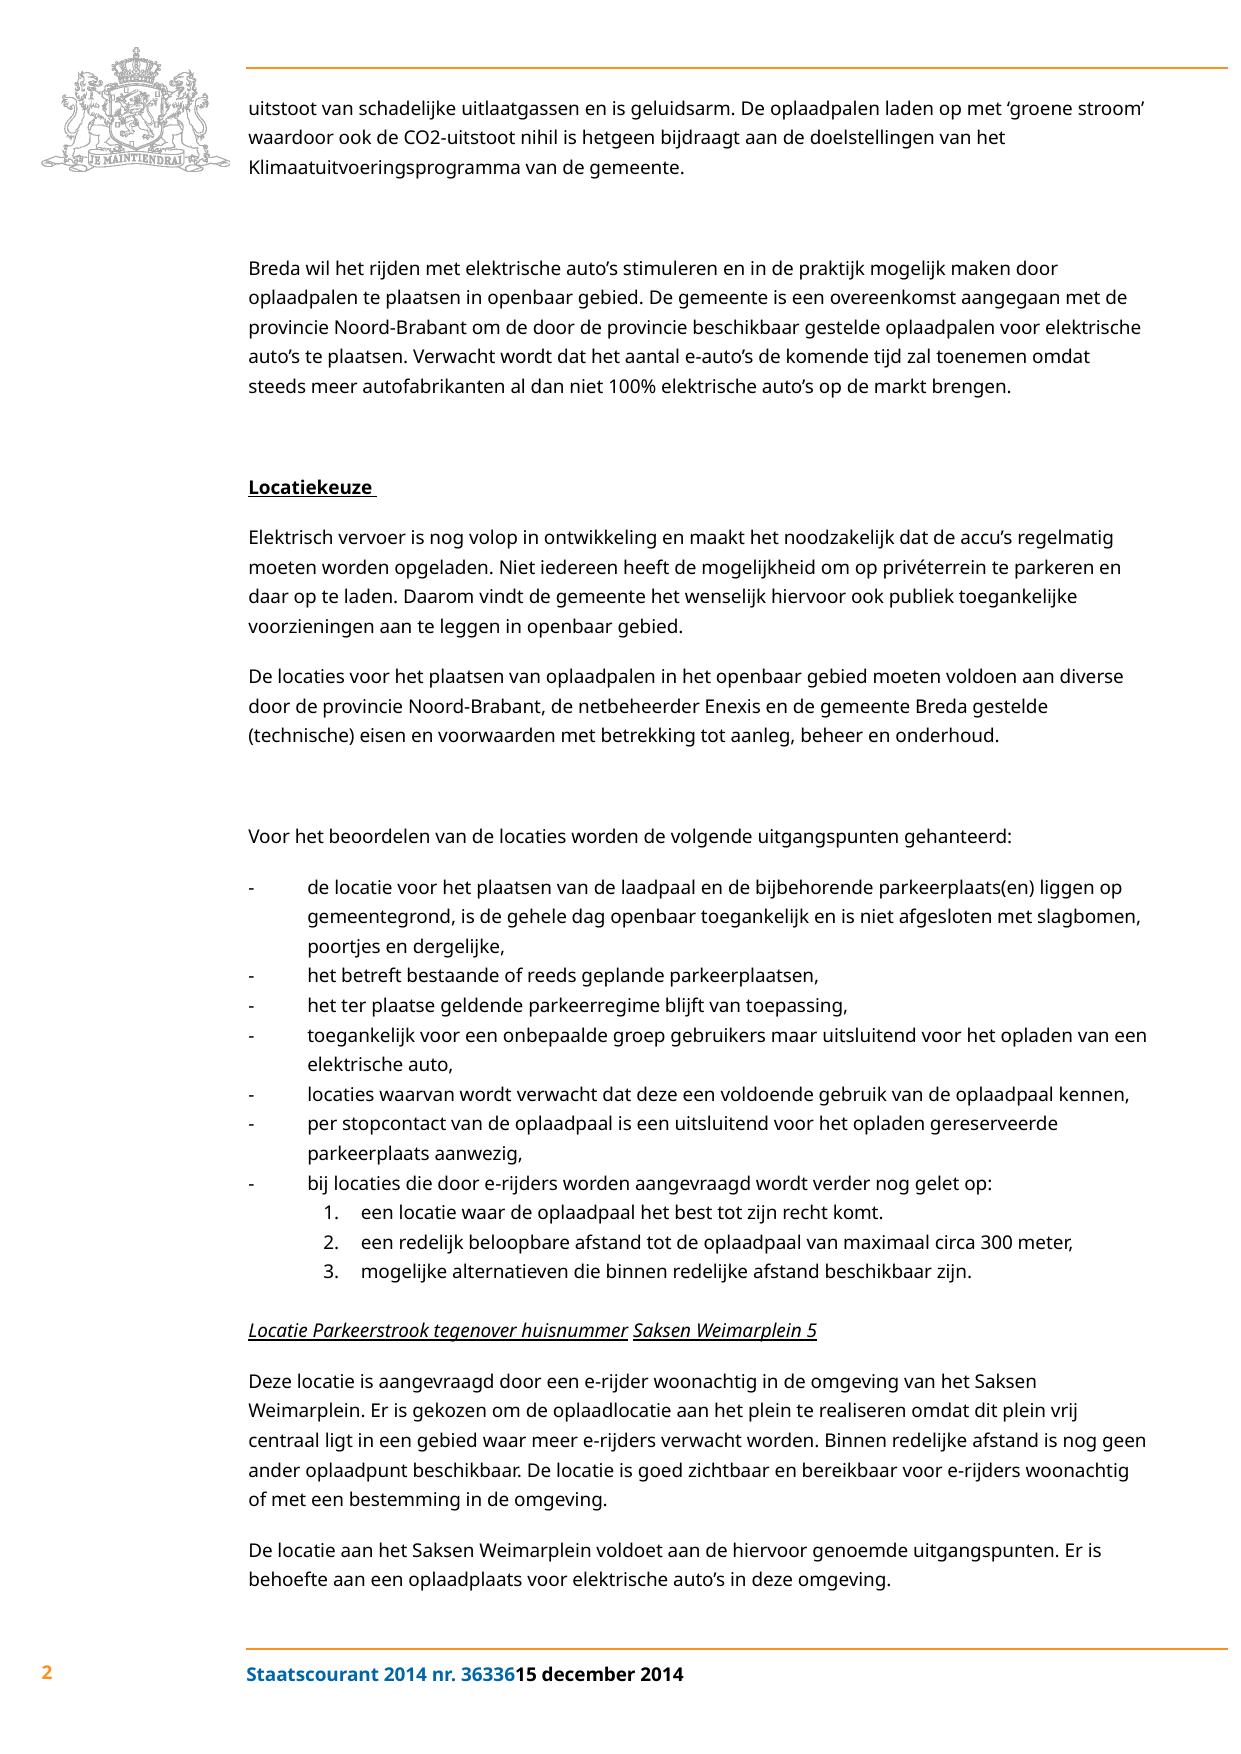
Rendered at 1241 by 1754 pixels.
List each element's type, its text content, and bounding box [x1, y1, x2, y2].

list mogelijke alternatieven die binnen redelijke afstand beschikbaar zijn. [323, 1258, 1152, 1284]
text Breda wil het rijden met elektrische auto’s stimuleren en in de praktijk mogelijk maken door oplaadpalen te plaatsen in openbaar gebied. De gemeente is een overeenkomst aangegaan met de provincie Noord-Brabant om de door de provincie beschikbaar gestelde oplaadpalen voor elektrische auto’s te plaatsen. Verwacht wordt dat het aantal e-auto’s de komende tijd zal toenemen omdat steeds meer autofabrikanten al dan niet 100% elektrische auto’s op de markt brengen. [248, 255, 1152, 399]
list het ter plaatse geldende parkeerregime blijft van toepassing, [248, 992, 1152, 1018]
list de locatie voor het plaatsen van de laadpaal en de bijbehorende parkeerplaats(en) liggen op gemeentegrond, is de gehele dag openbaar toegankelijk en is niet afgesloten met slagbomen, poortjes en dergelijke, [248, 874, 1152, 959]
text Deze locatie is aangevraagd door een e-rijder woonachtig in de omgeving van het Saksen Weimarplein. Er is gekozen om de oplaadlocatie aan het plein te realiseren omdat dit plein vrij centraal ligt in een gebied waar meer e-rijders verwacht worden. Binnen redelijke afstand is nog geen ander oplaadpunt beschikbaar. De locatie is goed zichtbaar en bereikbaar voor e-rijders woonachtig of met een bestemming in de omgeving. [248, 1368, 1152, 1512]
text De locatie aan het Saksen Weimarplein voldoet aan de hiervoor genoemde uitgangspunten. Er is behoefte aan een oplaadplaats voor elektrische auto’s in deze omgeving. [248, 1537, 1152, 1592]
text Elektrisch vervoer is nog volop in ontwikkeling en maakt het noodzakelijk dat de accu’s regelmatig moeten worden opgeladen. Niet iedereen heeft de mogelijkheid om op privéterrein te parkeren en daar op te laden. Daarom vindt de gemeente het wenselijk hiervoor ook publiek toegankelijke voorzieningen aan te leggen in openbaar gebied. [248, 524, 1152, 639]
list een redelijk beloopbare afstand tot de oplaadpaal van maximaal circa 300 meter, [323, 1229, 1152, 1255]
text uitstoot van schadelijke uitlaatgassen en is geluidsarm. De oplaadpalen laden op met ‘groene stroom’ waardoor ook de CO2-uitstoot nihil is hetgeen bijdraagt aan de doelstellingen van het Klimaatuitvoeringsprogramma van de gemeente. [248, 95, 1152, 180]
text De locaties voor het plaatsen van oplaadpalen in het openbaar gebied moeten voldoen aan diverse door de provincie Noord-Brabant, de netbeheerder Enexis en de gemeente Breda gestelde (technische) eisen en voorwaarden met betrekking tot aanleg, beheer en onderhoud. [248, 663, 1152, 748]
text Locatiekeuze [248, 474, 1152, 500]
text Voor het beoordelen van de locaties worden de volgende uitgangspunten gehanteerd: [248, 823, 1152, 849]
text Locatie Parkeerstrook tegenover huisnummer Saksen Weimarplein 5 [248, 1318, 1152, 1343]
list locaties waarvan wordt verwacht dat deze een voldoende gebruik van de oplaadpaal kennen, [248, 1081, 1152, 1107]
picture [41, 47, 231, 172]
list het betreft bestaande of reeds geplande parkeerplaatsen, [248, 963, 1152, 988]
list bij locaties die door e-rijders worden aangevraagd wordt verder nog gelet op: [248, 1170, 1152, 1196]
list per stopcontact van de oplaadpaal is een uitsluitend voor het opladen gereserveerde parkeerplaats aanwezig, [248, 1111, 1152, 1166]
list een locatie waar de oplaadpaal het best tot zijn recht komt. [323, 1199, 1152, 1225]
list toegankelijk voor een onbepaalde groep gebruikers maar uitsluitend voor het opladen van een elektrische auto, [248, 1022, 1152, 1077]
